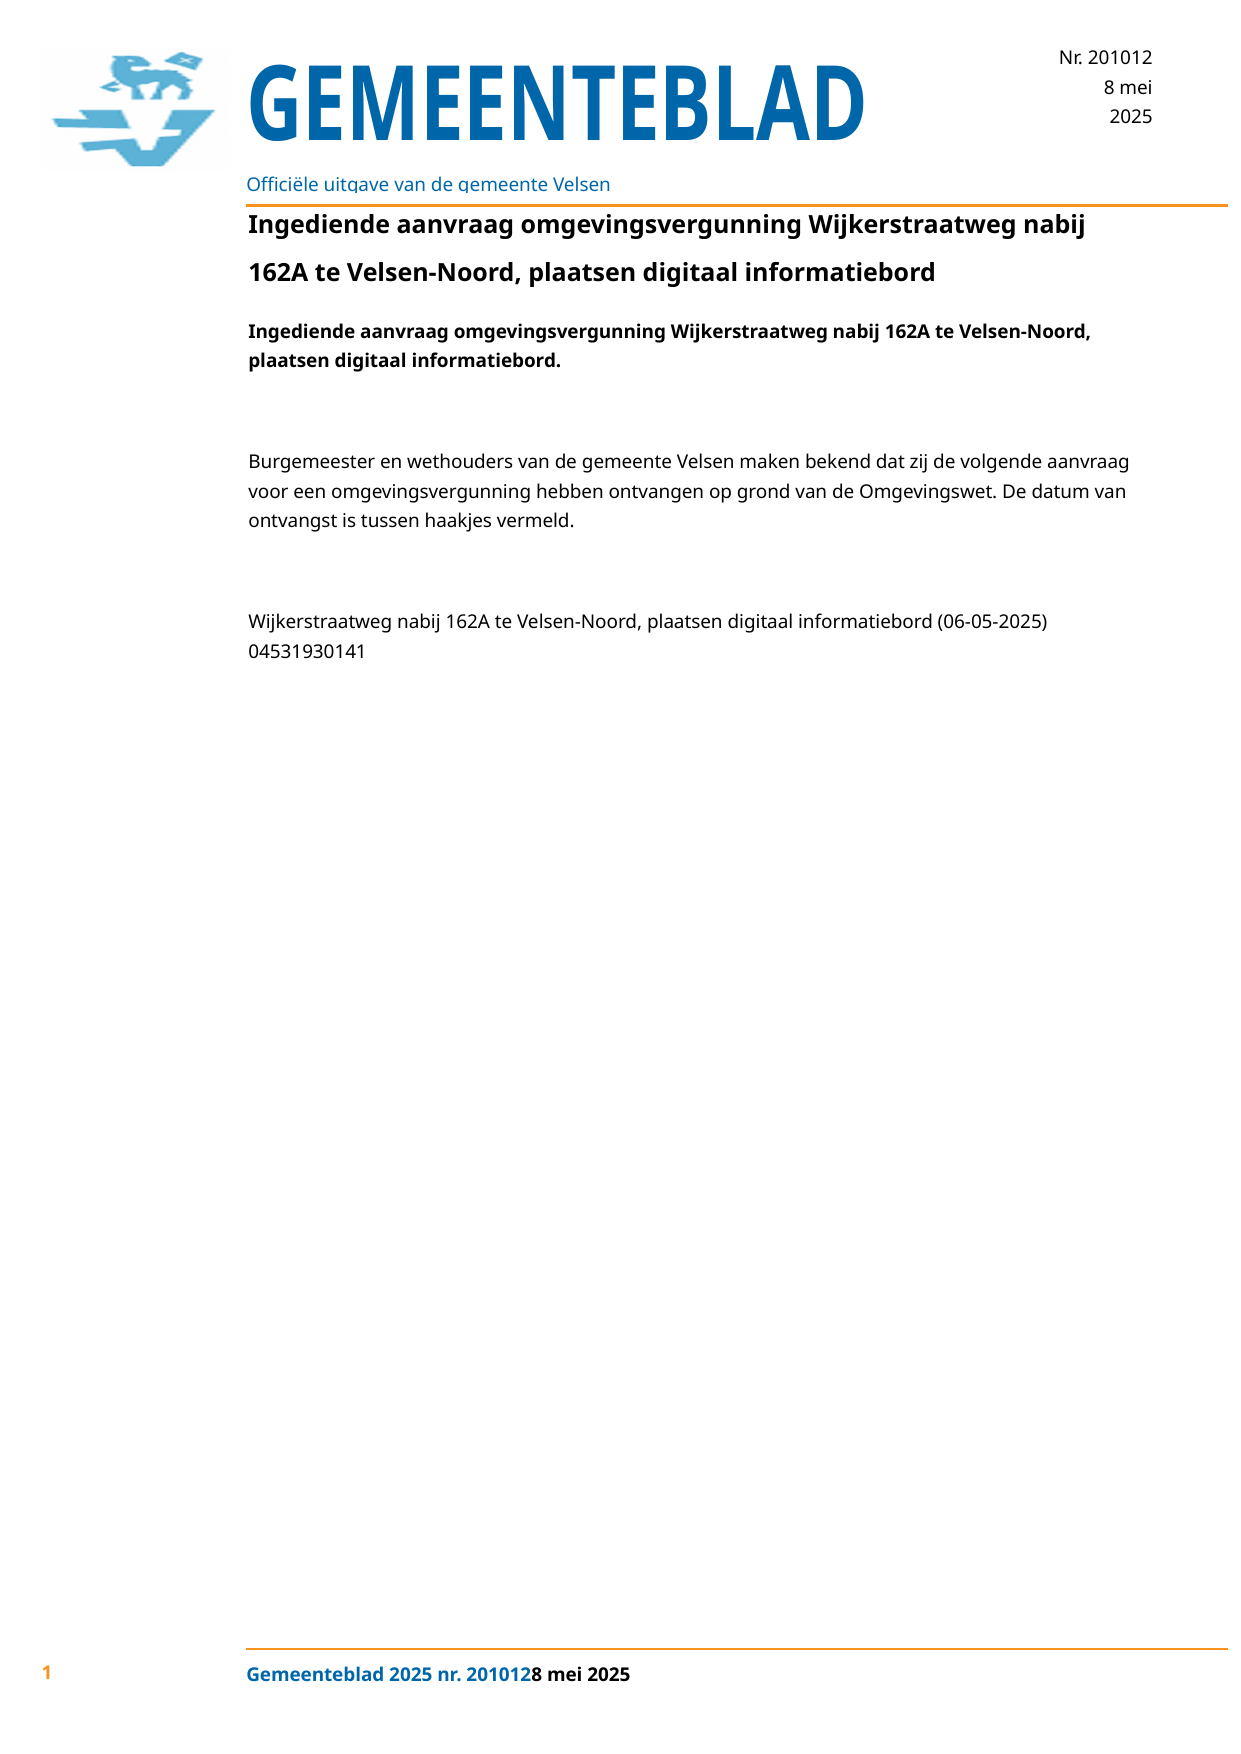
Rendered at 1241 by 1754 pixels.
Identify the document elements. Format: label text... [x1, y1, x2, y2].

text Ingediende aanvraag omgevingsvergunning Wijkerstraatweg nabij 162A te Velsen-Noord, plaatsen digitaal informatiebord [248, 207, 1152, 288]
text Ingediende aanvraag omgevingsvergunning Wijkerstraatweg nabij 162A te Velsen-Noord, plaatsen digitaal informatiebord. [248, 318, 1152, 373]
text Wijkerstraatweg nabij 162A te Velsen-Noord, plaatsen digitaal informatiebord (06-05-2025) 04531930141 [248, 608, 1152, 664]
picture [41, 47, 231, 172]
text Burgemeester en wethouders van de gemeente Velsen maken bekend dat zij de volgende aanvraag voor een omgevingsvergunning hebben ontvangen op grond van de Omgevingswet. De datum van ontvangst is tussen haakjes vermeld. [248, 448, 1152, 533]
